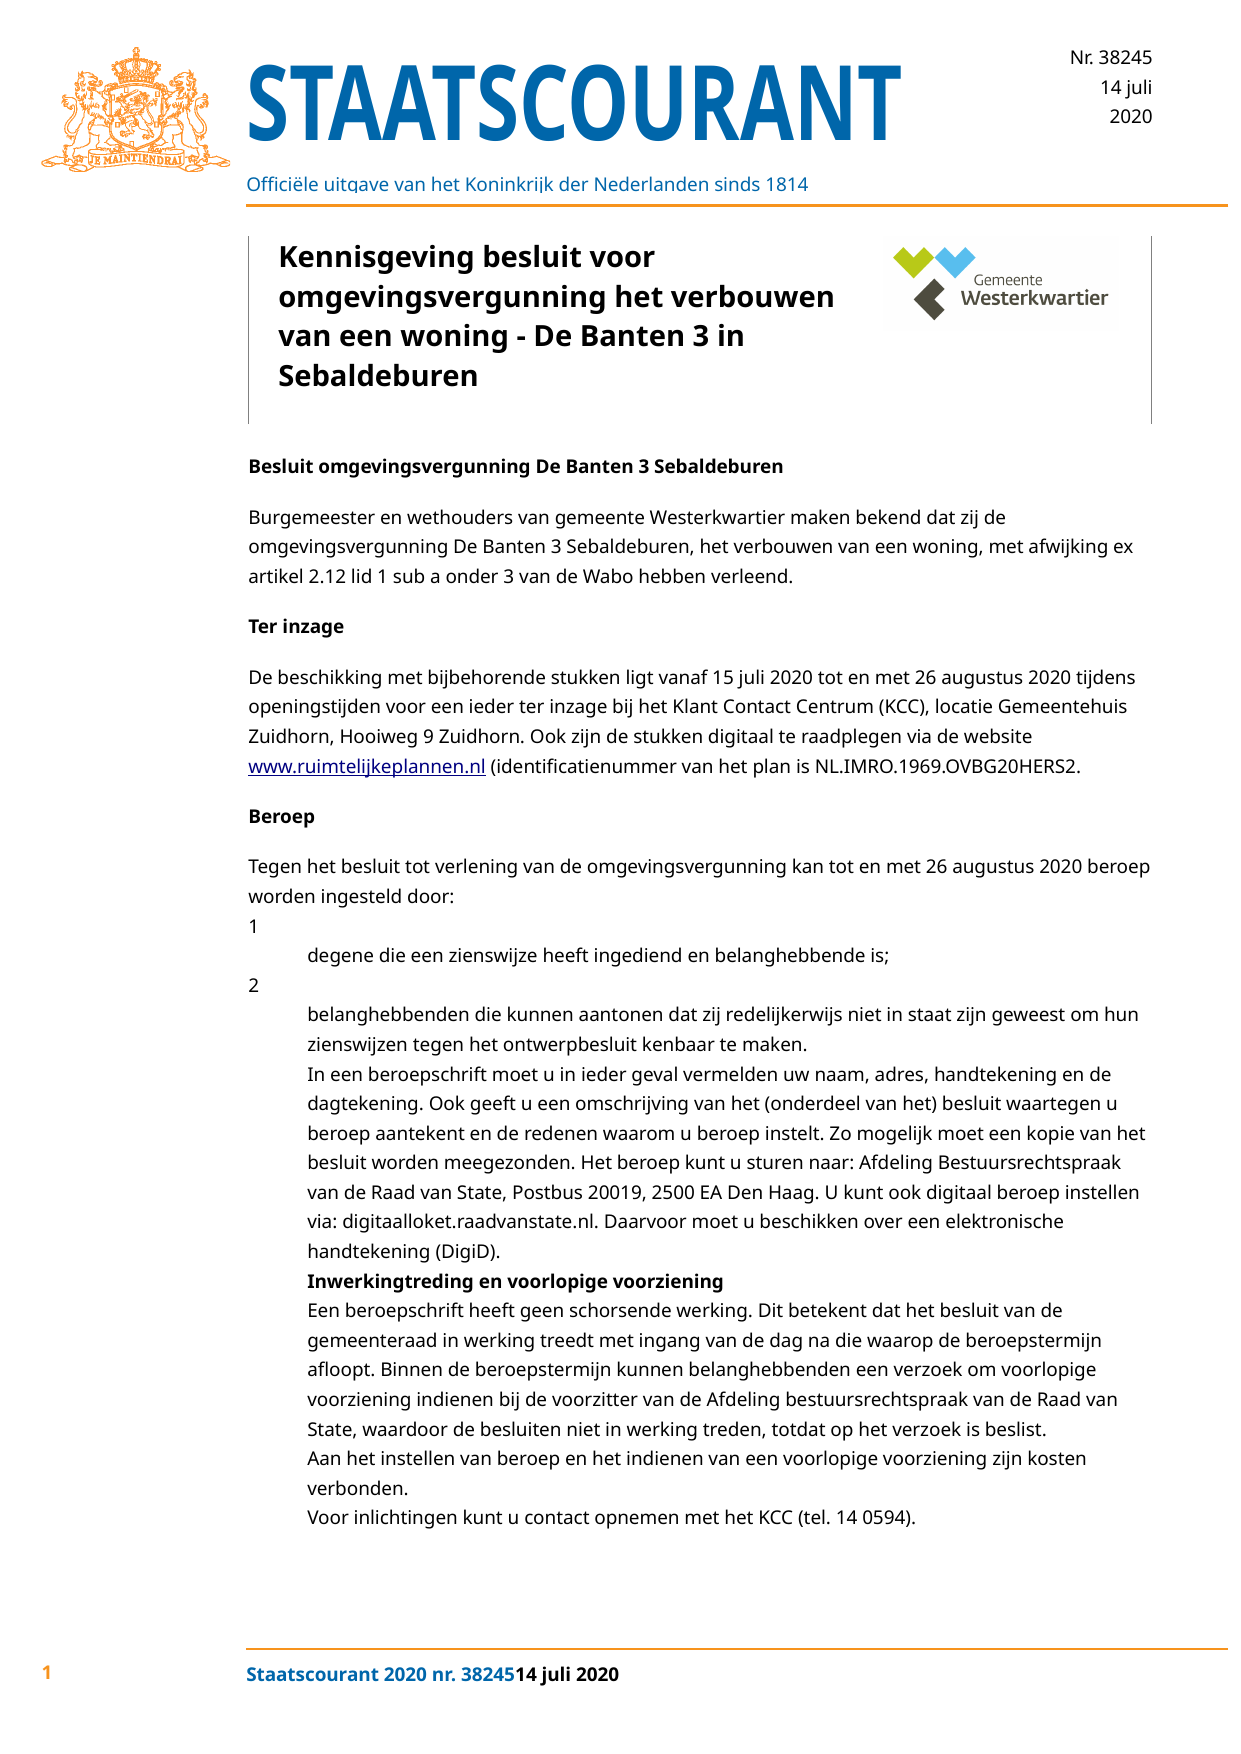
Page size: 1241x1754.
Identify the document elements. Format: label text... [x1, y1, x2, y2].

table_header Kennisgeving besluit voor omgevingsvergunning het verbouwen van een woning - De Banten 3 in Sebaldeburen [249, 236, 850, 424]
list In een beroepschrift moet u in ieder geval vermelden uw naam, adres, handtekening en de dagtekening. Ook geeft u een omschrijving van het (onderdeel van het) besluit waartegen u beroep aantekent en de redenen waarom u beroep instelt. Zo mogelijk moet een kopie van het besluit worden meegezonden. Het beroep kunt u sturen naar: Afdeling Bestuursrechtspraak van de Raad van State, Postbus 20019, 2500 EA Den Haag. U kunt ook digitaal beroep instellen via: digitaalloket.raadvanstate.nl. Daarvoor moet u beschikken over een elektronische handtekening (DigiD). [248, 1061, 1152, 1264]
text Tegen het besluit tot verlening van de omgevingsvergunning kan tot en met 26 augustus 2020 beroep worden ingesteld door: [248, 854, 1152, 909]
text Besluit omgevingsvergunning De Banten 3 Sebaldeburen [248, 454, 1152, 479]
list Aan het instellen van beroep en het indienen van een voorlopige voorziening zijn kosten verbonden. [248, 1445, 1152, 1501]
list belanghebbenden die kunnen aantonen dat zij redelijkerwijs niet in staat zijn geweest om hun zienswijzen tegen het ontwerpbesluit kenbaar te maken. [248, 1002, 1152, 1057]
picture [882, 236, 1119, 331]
text Beroep [248, 803, 1152, 829]
list Voor inlichtingen kunt u contact opnemen met het KCC (tel. 14 0594). [248, 1504, 1152, 1530]
list degene die een zienswijze heeft ingediend en belanghebbende is; [248, 942, 1152, 968]
text Burgemeester en wethouders van gemeente Westerkwartier maken bekend dat zij de omgevingsvergunning De Banten 3 Sebaldeburen, het verbouwen van een woning, met afwijking ex artikel 2.12 lid 1 sub a onder 3 van de Wabo hebben verleend. [248, 504, 1152, 589]
list Een beroepschrift heeft geen schorsende werking. Dit betekent dat het besluit van de gemeenteraad in werking treedt met ingang van de dag na die waarop de beroepstermijn afloopt. Binnen de beroepstermijn kunnen belanghebbenden een verzoek om voorlopige voorziening indienen bij de voorzitter van de Afdeling bestuursrechtspraak van de Raad van State, waardoor de besluiten niet in werking treden, totdat op het verzoek is beslist. [248, 1297, 1152, 1441]
picture [41, 47, 231, 172]
list Inwerkingtreding en voorlopige voorziening [248, 1268, 1152, 1293]
table_header [850, 236, 1151, 424]
text Ter inzage [248, 614, 1152, 639]
text De beschikking met bijbehorende stukken ligt vanaf 15 juli 2020 tot en met 26 augustus 2020 tijdens openingstijden voor een ieder ter inzage bij het Klant Contact Centrum (KCC), locatie Gemeentehuis Zuidhorn, Hooiweg 9 Zuidhorn. Ook zijn de stukken digitaal te raadplegen via de website www.ruimtelijkeplannen.nl (identificatienummer van het plan is NL.IMRO.1969.OVBG20HERS2. [248, 664, 1152, 778]
